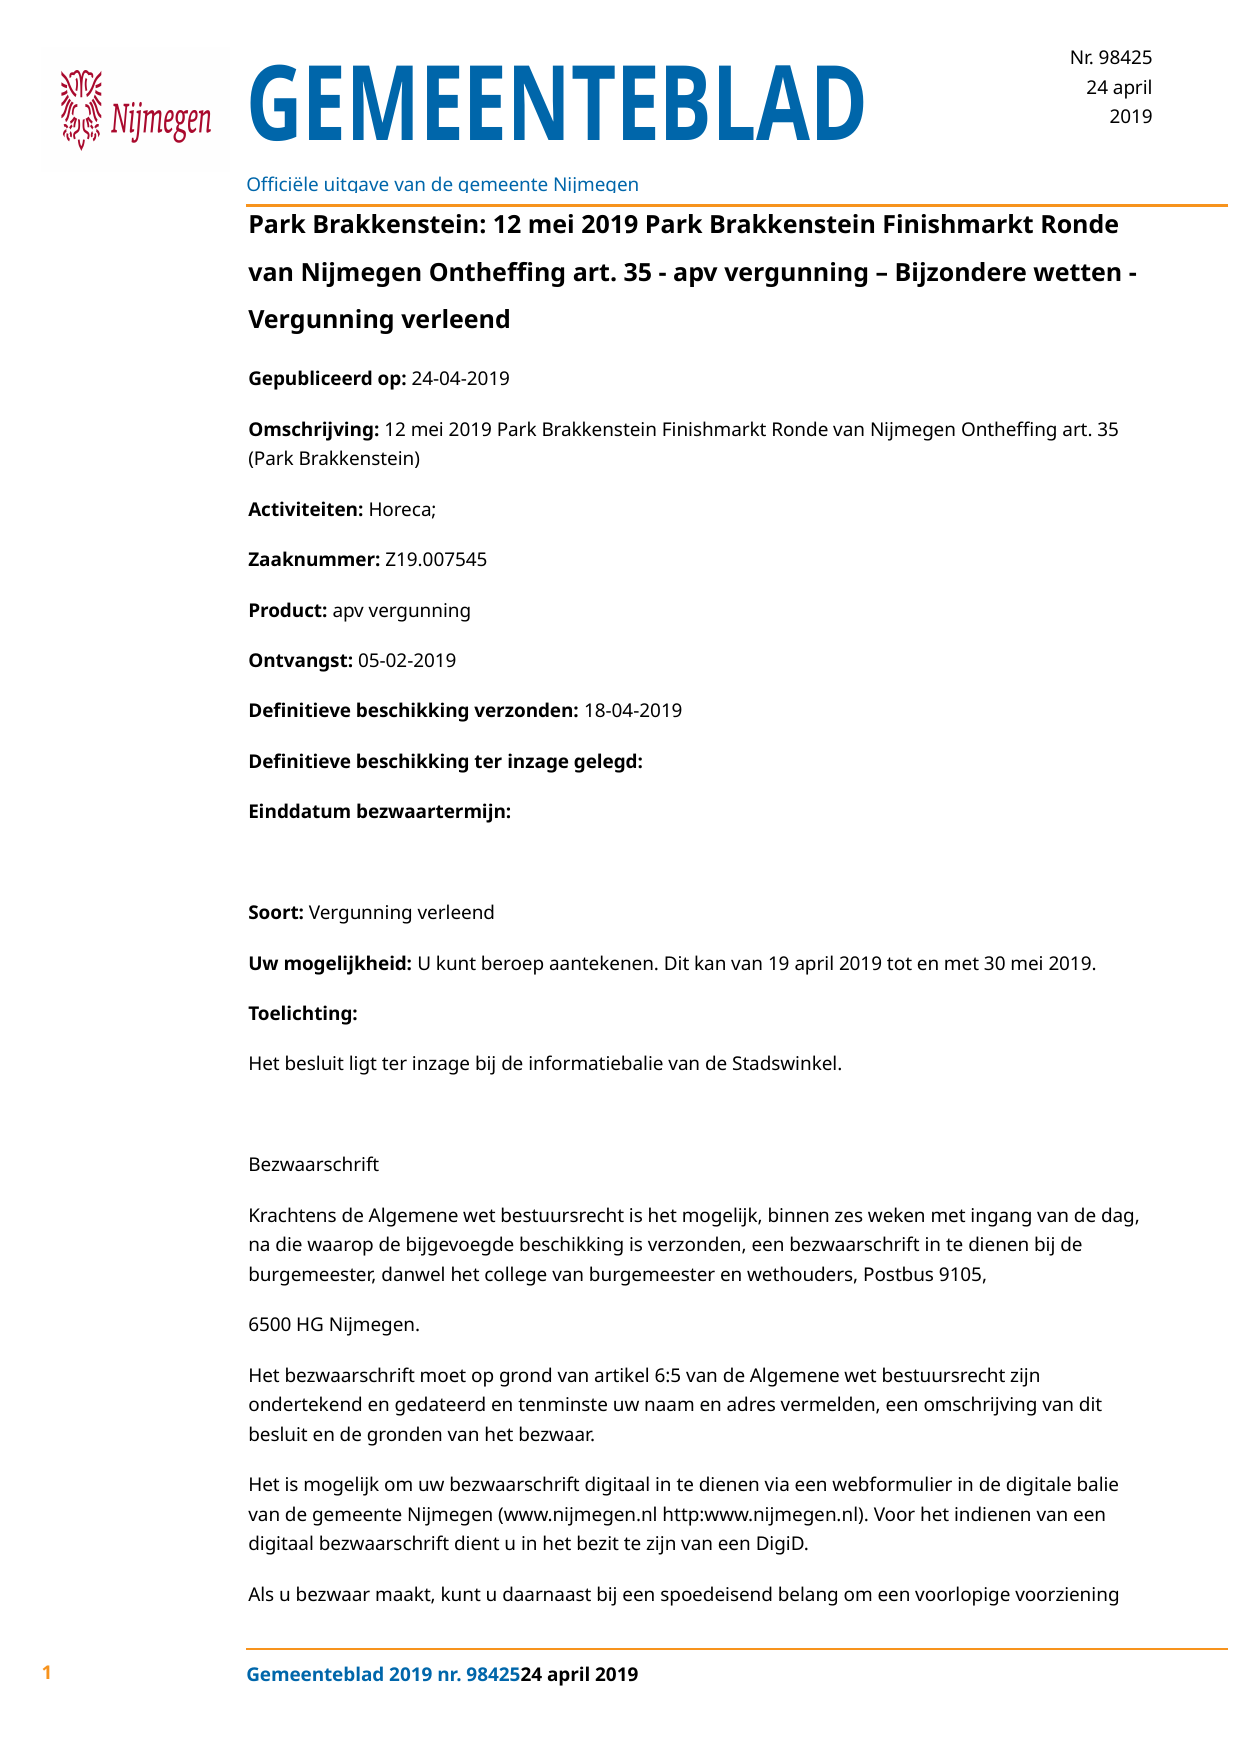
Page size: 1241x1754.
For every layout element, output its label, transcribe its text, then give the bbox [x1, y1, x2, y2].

text Omschrijving: 12 mei 2019 Park Brakkenstein Finishmarkt Ronde van Nijmegen Ontheffing art. 35 (Park Brakkenstein) [248, 416, 1152, 471]
text Het bezwaarschrift moet op grond van artikel 6:5 van de Algemene wet bestuursrecht zijn ondertekend en gedateerd en tenminste uw naam en adres vermelden, een omschrijving van dit besluit en de gronden van het bezwaar. [248, 1362, 1152, 1447]
text Soort: Vergunning verleend [248, 899, 1152, 925]
text Als u bezwaar maakt, kunt u daarnaast bij een spoedeisend belang om een voorlopige voorziening [248, 1581, 1152, 1607]
text Park Brakkenstein: 12 mei 2019 Park Brakkenstein Finishmarkt Ronde van Nijmegen Ontheffing art. 35 - apv vergunning – Bijzondere wetten - Vergunning verleend [248, 207, 1152, 336]
text Krachtens de Algemene wet bestuursrecht is het mogelijk, binnen zes weken met ingang van de dag, na die waarop de bijgevoegde beschikking is verzonden, een bezwaarschrift in te dienen bij de burgemeester, danwel het college van burgemeester en wethouders, Postbus 9105, [248, 1202, 1152, 1287]
text Product: apv vergunning [248, 597, 1152, 622]
text Het besluit ligt ter inzage bij de informatiebalie van de Stadswinkel. [248, 1051, 1152, 1076]
text Zaaknummer: Z19.007545 [248, 546, 1152, 572]
text Einddatum bezwaartermijn: [248, 798, 1152, 824]
text Definitieve beschikking ter inzage gelegd: [248, 748, 1152, 774]
picture [41, 47, 231, 172]
text Het is mogelijk om uw bezwaarschrift digitaal in te dienen via een webformulier in de digitale balie van de gemeente Nijmegen (www.nijmegen.nl http:www.nijmegen.nl). Voor het indienen van een digitaal bezwaarschrift dient u in het bezit te zijn van een DigiD. [248, 1471, 1152, 1556]
text Uw mogelijkheid: U kunt beroep aantekenen. Dit kan van 19 april 2019 tot en met 30 mei 2019. [248, 950, 1152, 975]
text Bezwaarschrift [248, 1151, 1152, 1177]
text Definitieve beschikking verzonden: 18-04-2019 [248, 698, 1152, 723]
text Gepubliceerd op: 24-04-2019 [248, 366, 1152, 391]
text Ontvangst: 05-02-2019 [248, 647, 1152, 673]
text Activiteiten: Horeca; [248, 496, 1152, 522]
text Toelichting: [248, 1000, 1152, 1026]
text 6500 HG Nijmegen. [248, 1311, 1152, 1337]
